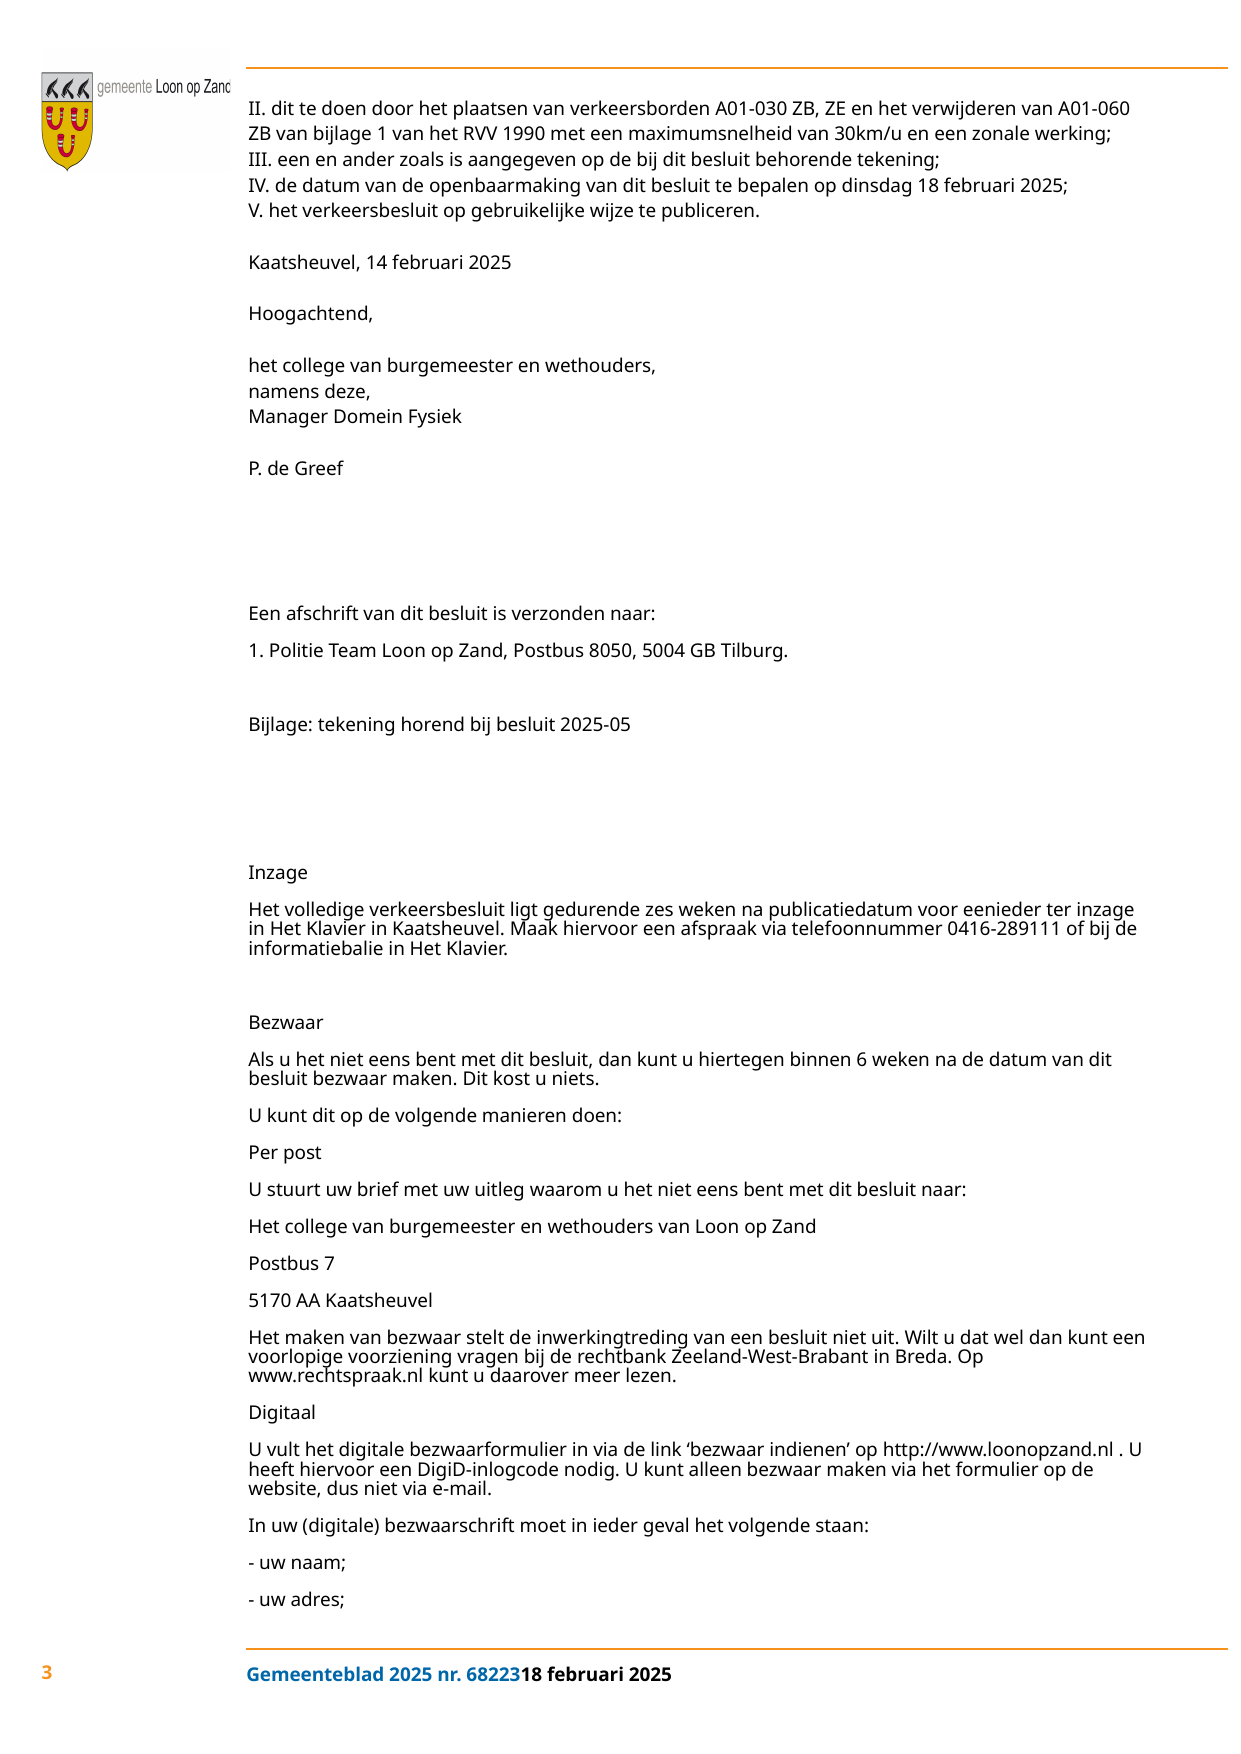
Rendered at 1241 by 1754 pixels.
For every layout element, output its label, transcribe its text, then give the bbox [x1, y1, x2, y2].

text Een afschrift van dit besluit is verzonden naar: [248, 605, 1152, 624]
text Bezwaar [248, 1014, 1152, 1033]
text 1. Politie Team Loon op Zand, Postbus 8050, 5004 GB Tilburg. [248, 642, 1152, 662]
text II. dit te doen door het plaatsen van verkeersborden A01-030 ZB, ZE en het verwijderen van A01-060 ZB van bijlage 1 van het RVV 1990 met een maximumsnelheid van 30km/u en een zonale werking; [248, 95, 1152, 146]
text - uw naam; [248, 1554, 1152, 1573]
text U stuurt uw brief met uw uitleg waarom u het niet eens bent met dit besluit naar: [248, 1181, 1152, 1200]
text Per post [248, 1144, 1152, 1163]
text III. een en ander zoals is aangegeven op de bij dit besluit behorende tekening; [248, 146, 1152, 172]
text 5170 AA Kaatsheuvel [248, 1292, 1152, 1311]
text Als u het niet eens bent met dit besluit, dan kunt u hiertegen binnen 6 weken na de datum van dit besluit bezwaar maken. Dit kost u niets. [248, 1051, 1152, 1089]
text het college van burgemeester en wethouders, [248, 352, 1152, 378]
text U vult het digitale bezwaarformulier in via de link ‘bezwaar indienen’ op http://www.loonopzand.nl . U heeft hiervoor een DigiD-inlogcode nodig. U kunt alleen bezwaar maken via het formulier op de website, dus niet via e-mail. [248, 1441, 1152, 1499]
text namens deze, [248, 378, 1152, 403]
text Postbus 7 [248, 1255, 1152, 1274]
text Bijlage: tekening horend bij besluit 2025-05 [248, 716, 1152, 736]
picture [41, 47, 231, 172]
text Het volledige verkeersbesluit ligt gedurende zes weken na publicatiedatum voor eenieder ter inzage in Het Klavier in Kaatsheuvel. Maak hiervoor een afspraak via telefoonnummer 0416-289111 of bij de informatiebalie in Het Klavier. [248, 901, 1152, 959]
text - uw adres; [248, 1591, 1152, 1610]
text Het college van burgemeester en wethouders van Loon op Zand [248, 1218, 1152, 1237]
text U kunt dit op de volgende manieren doen: [248, 1107, 1152, 1126]
text V. het verkeersbesluit op gebruikelijke wijze te publiceren. [248, 198, 1152, 223]
text In uw (digitale) bezwaarschrift moet in ieder geval het volgende staan: [248, 1517, 1152, 1536]
text IV. de datum van de openbaarmaking van dit besluit te bepalen op dinsdag 18 februari 2025; [248, 172, 1152, 198]
text Het maken van bezwaar stelt de inwerkingtreding van een besluit niet uit. Wilt u dat wel dan kunt een voorlopige voorziening vragen bij de rechtbank Zeeland-West-Brabant in Breda. Op www.rechtspraak.nl kunt u daarover meer lezen. [248, 1329, 1152, 1387]
text Manager Domein Fysiek [248, 403, 1152, 429]
text Hoogachtend, [248, 301, 1152, 326]
text P. de Greef [248, 455, 1152, 481]
text Digitaal [248, 1404, 1152, 1423]
text Inzage [248, 864, 1152, 883]
text Kaatsheuvel, 14 februari 2025 [248, 249, 1152, 275]
